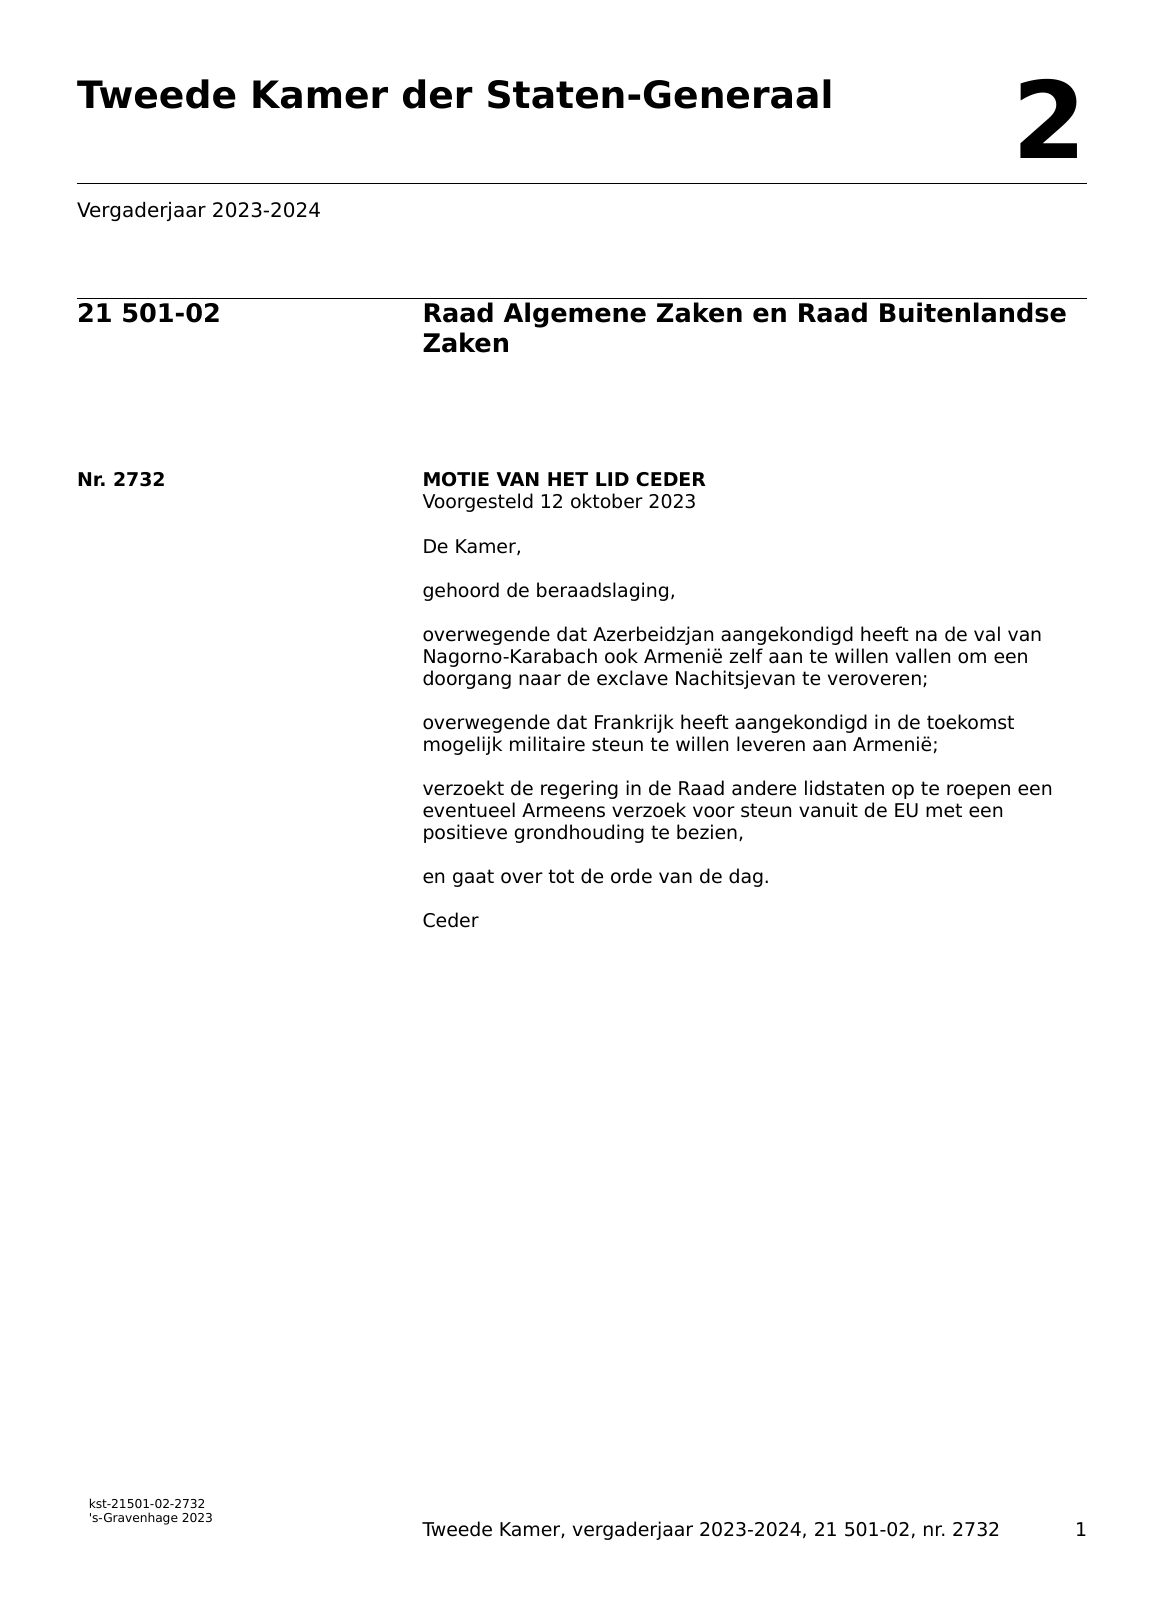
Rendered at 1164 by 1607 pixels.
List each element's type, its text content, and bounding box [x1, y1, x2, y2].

text en gaat over tot de orde van de dag. [422, 866, 1087, 888]
text Ceder [422, 910, 1087, 932]
text gehoord de beraadslaging, [422, 580, 1087, 602]
subtitle Nr. 2732 MOTIE VAN HET LID CEDER [77, 469, 1087, 491]
text Voorgesteld 12 oktober 2023 [422, 491, 1087, 513]
text De Kamer, [422, 536, 1087, 557]
text verzoekt de regering in de Raad andere lidstaten op te roepen een eventueel Armeens verzoek voor steun vanuit de EU met een positieve grondhouding te bezien, [422, 778, 1087, 844]
table_cell Vergaderjaar 2023-2024 [77, 184, 1087, 298]
subtitle 21 501-02 Raad Algemene Zaken en Raad Buitenlandse Zaken [77, 299, 1087, 358]
table_header Tweede Kamer der Staten-Generaal [77, 59, 886, 183]
text overwegende dat Azerbeidzjan aangekondigd heeft na de val van Nagorno-Karabach ook Armenië zelf aan te willen vallen om een doorgang naar de exclave Nachitsjevan te veroveren; [422, 624, 1087, 690]
text kst-21501-02-2732 [88, 1497, 323, 1511]
text 's-Gravenhage 2023 [88, 1511, 323, 1525]
table_header 2 [886, 59, 1087, 183]
text overwegende dat Frankrijk heeft aangekondigd in de toekomst mogelijk militaire steun te willen leveren aan Armenië; [422, 712, 1087, 756]
